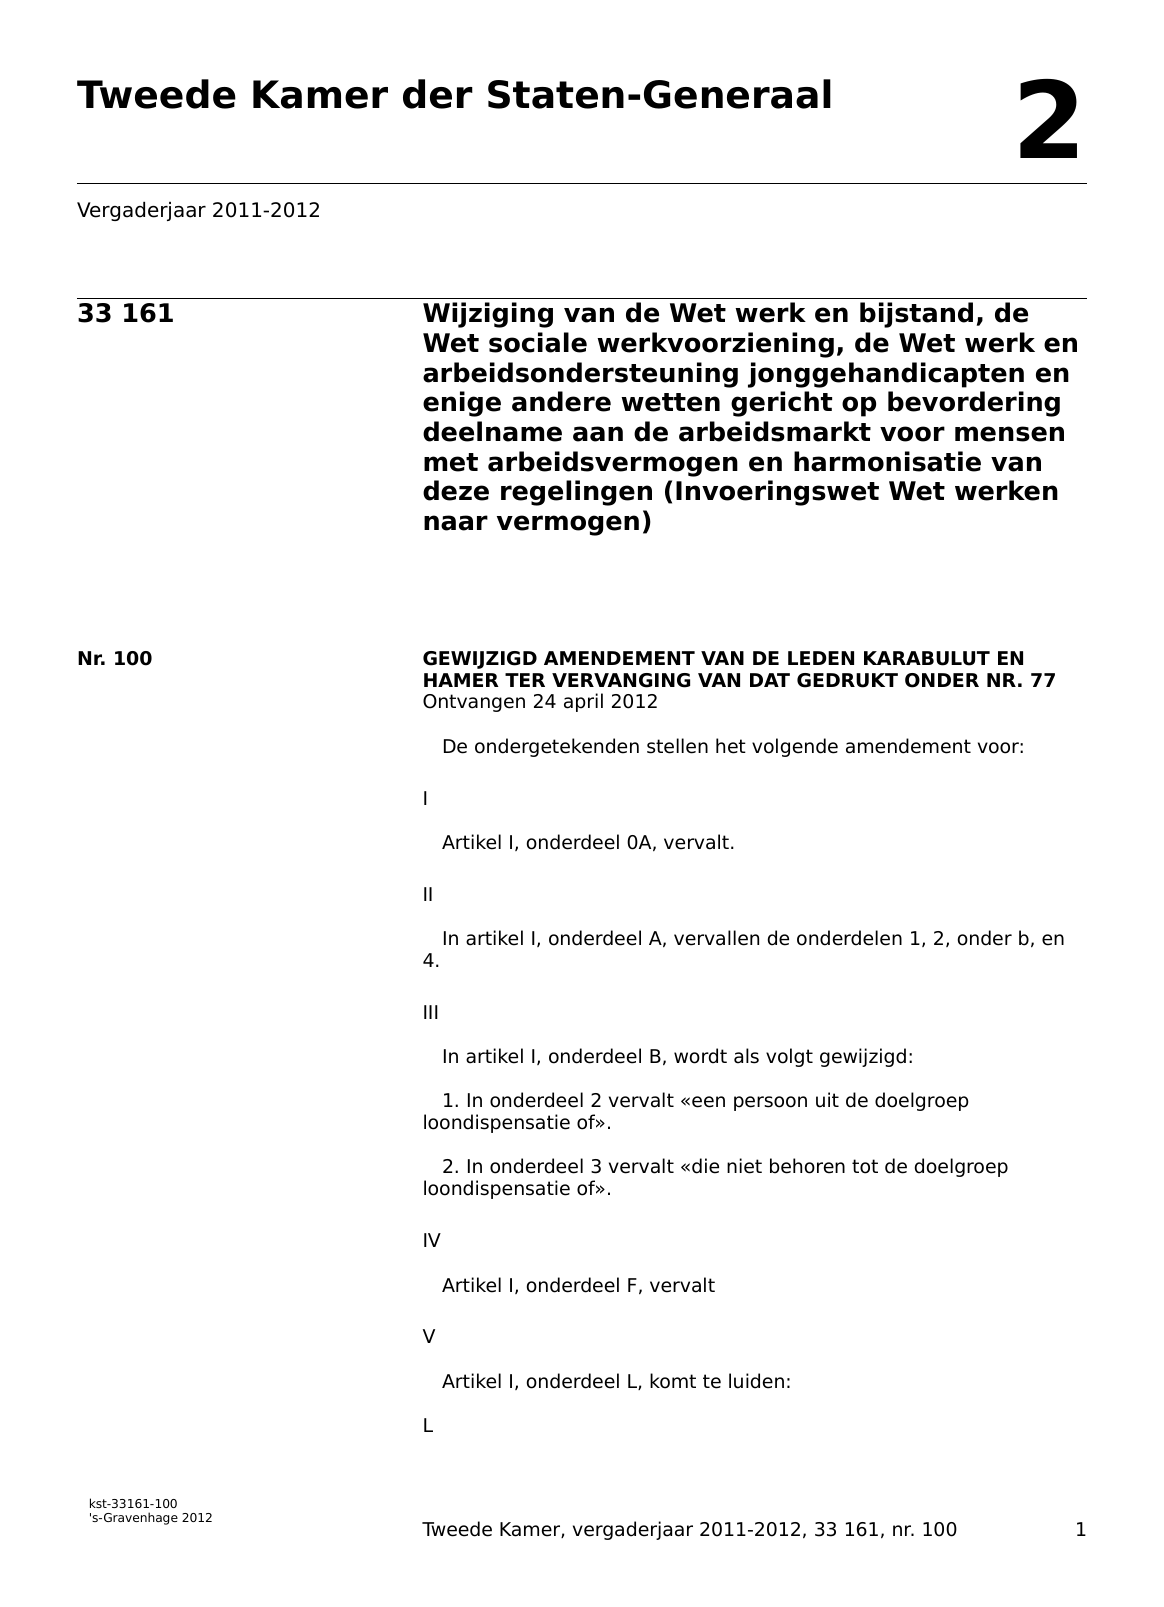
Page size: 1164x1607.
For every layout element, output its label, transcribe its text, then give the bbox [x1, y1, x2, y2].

table_header Tweede Kamer der Staten-Generaal [77, 59, 886, 183]
subtitle III [422, 1002, 1087, 1024]
text L [422, 1415, 1087, 1437]
subtitle 33 161 Wijziging van de Wet werk en bijstand, de Wet sociale werkvoorziening, de Wet werk en arbeidsondersteuning jonggehandicapten en enige andere wetten gericht op bevordering deelname aan de arbeidsmarkt voor mensen met arbeidsvermogen en harmonisatie van deze regelingen (Invoeringswet Wet werken naar vermogen) [77, 299, 1087, 536]
subtitle IV [422, 1230, 1087, 1252]
subtitle V [422, 1326, 1087, 1348]
table_header 2 [886, 59, 1087, 183]
text Artikel I, onderdeel L, komt te luiden: [422, 1371, 1087, 1393]
table_cell Vergaderjaar 2011-2012 [77, 184, 1087, 298]
text 's-Gravenhage 2012 [88, 1511, 323, 1525]
text kst-33161-100 [88, 1497, 323, 1511]
text In artikel I, onderdeel B, wordt als volgt gewijzigd: [422, 1046, 1087, 1068]
text Artikel I, onderdeel F, vervalt [422, 1274, 1087, 1296]
text De ondergetekenden stellen het volgende amendement voor: [422, 736, 1087, 758]
text Ontvangen 24 april 2012 [422, 691, 1087, 713]
subtitle II [422, 884, 1087, 906]
text In artikel I, onderdeel A, vervallen de onderdelen 1, 2, onder b, en 4. [422, 928, 1087, 972]
text 2. In onderdeel 3 vervalt «die niet behoren tot de doelgroep loondispensatie of». [422, 1156, 1087, 1200]
subtitle Nr. 100 GEWIJZIGD AMENDEMENT VAN DE LEDEN KARABULUT EN HAMER TER VERVANGING VAN DAT GEDRUKT ONDER NR. 77 [77, 647, 1087, 691]
subtitle I [422, 788, 1087, 809]
text Artikel I, onderdeel 0A, vervalt. [422, 832, 1087, 854]
text 1. In onderdeel 2 vervalt «een persoon uit de doelgroep loondispensatie of». [422, 1090, 1087, 1134]
